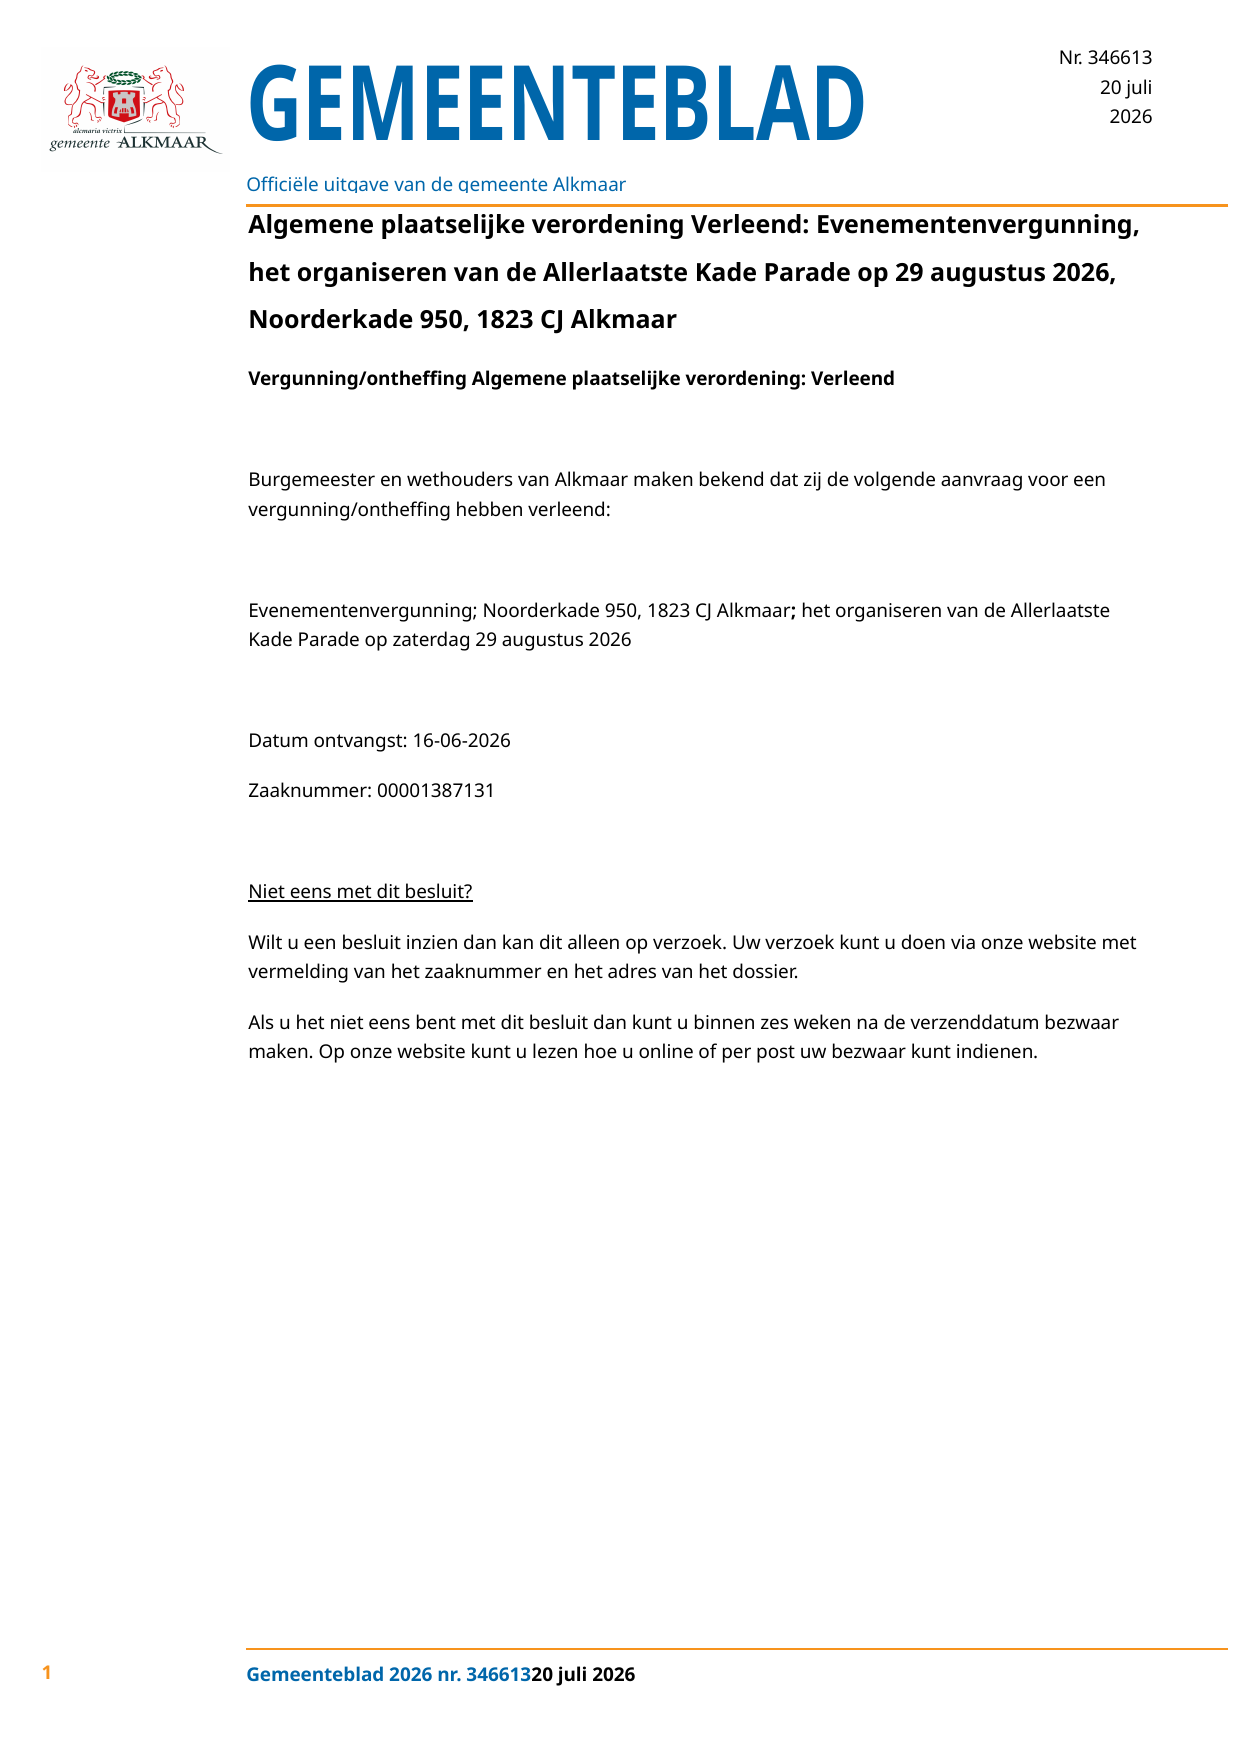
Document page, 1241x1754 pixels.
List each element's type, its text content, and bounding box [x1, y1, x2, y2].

picture [41, 47, 231, 172]
text Datum ontvangst: 16-06-2026 [248, 727, 1152, 753]
text Evenementenvergunning; Noorderkade 950, 1823 CJ Alkmaar; het organiseren van de Allerlaatste Kade Parade op zaterdag 29 augustus 2026 [248, 597, 1152, 652]
text Als u het niet eens bent met dit besluit dan kunt u binnen zes weken na de verzenddatum bezwaar maken. Op onze website kunt u lezen hoe u online of per post uw bezwaar kunt indienen. [248, 1009, 1152, 1064]
text Zaaknummer: 00001387131 [248, 778, 1152, 803]
text Wilt u een besluit inzien dan kan dit alleen op verzoek. Uw verzoek kunt u doen via onze website met vermelding van het zaaknummer en het adres van het dossier. [248, 929, 1152, 984]
text Burgemeester en wethouders van Alkmaar maken bekend dat zij de volgende aanvraag voor een vergunning/ontheffing hebben verleend: [248, 466, 1152, 522]
text Vergunning/ontheffing Algemene plaatselijke verordening: Verleend [248, 366, 1152, 391]
text Algemene plaatselijke verordening Verleend: Evenementenvergunning, het organiseren van de Allerlaatste Kade Parade op 29 augustus 2026, Noorderkade 950, 1823 CJ Alkmaar [248, 207, 1152, 336]
text Niet eens met dit besluit? [248, 878, 1152, 904]
